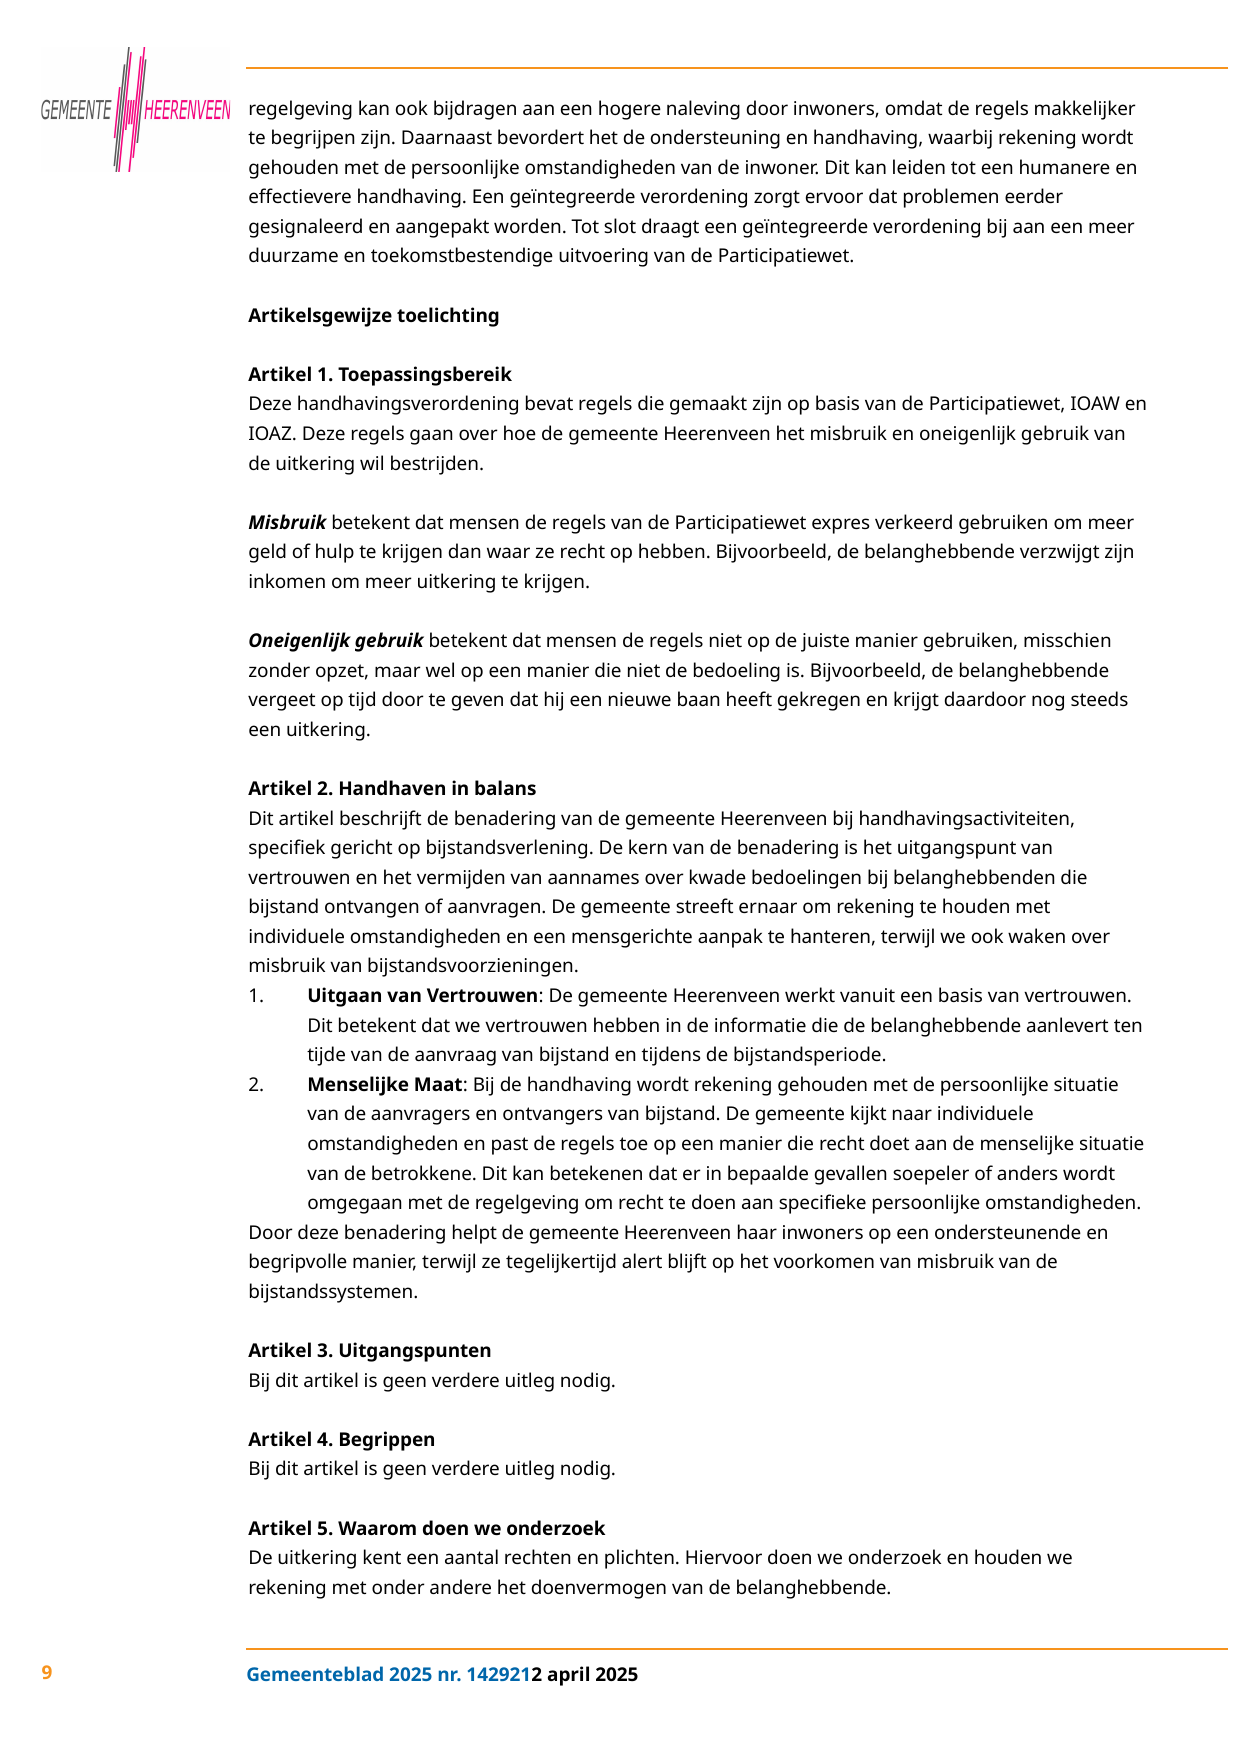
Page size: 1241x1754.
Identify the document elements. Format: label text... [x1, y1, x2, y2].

text Bij dit artikel is geen verdere uitleg nodig. [248, 1367, 1152, 1393]
text Misbruik betekent dat mensen de regels van de Participatiewet expres verkeerd gebruiken om meer geld of hulp te krijgen dan waar ze recht op hebben. Bijvoorbeeld, de belanghebbende verzwijgt zijn inkomen om meer uitkering te krijgen. [248, 509, 1152, 594]
text Door deze benadering helpt de gemeente Heerenveen haar inwoners op een ondersteunende en begripvolle manier, terwijl ze tegelijkertijd alert blijft op het voorkomen van misbruik van de bijstandssystemen. [248, 1219, 1152, 1304]
text regelgeving kan ook bijdragen aan een hogere naleving door inwoners, omdat de regels makkelijker te begrijpen zijn. Daarnaast bevordert het de ondersteuning en handhaving, waarbij rekening wordt gehouden met de persoonlijke omstandigheden van de inwoner. Dit kan leiden tot een humanere en effectievere handhaving. Een geïntegreerde verordening zorgt ervoor dat problemen eerder gesignaleerd en aangepakt worden. Tot slot draagt een geïntegreerde verordening bij aan een meer duurzame en toekomstbestendige uitvoering van de Participatiewet. [248, 95, 1152, 268]
list Menselijke Maat: Bij de handhaving wordt rekening gehouden met de persoonlijke situatie van de aanvragers en ontvangers van bijstand. De gemeente kijkt naar individuele omstandigheden en past de regels toe op een manier die recht doet aan de menselijke situatie van de betrokkene. Dit kan betekenen dat er in bepaalde gevallen soepeler of anders wordt omgegaan met de regelgeving om recht te doen aan specifieke persoonlijke omstandigheden. [248, 1071, 1152, 1215]
text Bij dit artikel is geen verdere uitleg nodig. [248, 1456, 1152, 1481]
text Deze handhavingsverordening bevat regels die gemaakt zijn op basis van de Participatiewet, IOAW en IOAZ. Deze regels gaan over hoe de gemeente Heerenveen het misbruik en oneigenlijk gebruik van de uitkering wil bestrijden. [248, 391, 1152, 476]
text Oneigenlijk gebruik betekent dat mensen de regels niet op de juiste manier gebruiken, misschien zonder opzet, maar wel op een manier die niet de bedoeling is. Bijvoorbeeld, de belanghebbende vergeet op tijd door te geven dat hij een nieuwe baan heeft gekregen en krijgt daardoor nog steeds een uitkering. [248, 627, 1152, 742]
text Artikel 2. Handhaven in balans [248, 775, 1152, 801]
text De uitkering kent een aantal rechten en plichten. Hiervoor doen we onderzoek en houden we rekening met onder andere het doenvermogen van de belanghebbende. [248, 1544, 1152, 1600]
text Dit artikel beschrijft de benadering van de gemeente Heerenveen bij handhavingsactiviteiten, specifiek gericht op bijstandsverlening. De kern van de benadering is het uitgangspunt van vertrouwen en het vermijden van aannames over kwade bedoelingen bij belanghebbenden die bijstand ontvangen of aanvragen. De gemeente streeft ernaar om rekening te houden met individuele omstandigheden en een mensgerichte aanpak te hanteren, terwijl we ook waken over misbruik van bijstandsvoorzieningen. [248, 805, 1152, 978]
text Artikel 5. Waarom doen we onderzoek [248, 1515, 1152, 1541]
text Artikel 3. Uitgangspunten [248, 1337, 1152, 1363]
picture [41, 47, 231, 172]
text Artikel 1. Toepassingsbereik [248, 361, 1152, 387]
list Uitgaan van Vertrouwen: De gemeente Heerenveen werkt vanuit een basis van vertrouwen. Dit betekent dat we vertrouwen hebben in de informatie die de belanghebbende aanlevert ten tijde van de aanvraag van bijstand en tijdens de bijstandsperiode. [248, 982, 1152, 1067]
text Artikelsgewijze toelichting [248, 302, 1152, 328]
text Artikel 4. Begrippen [248, 1426, 1152, 1452]
